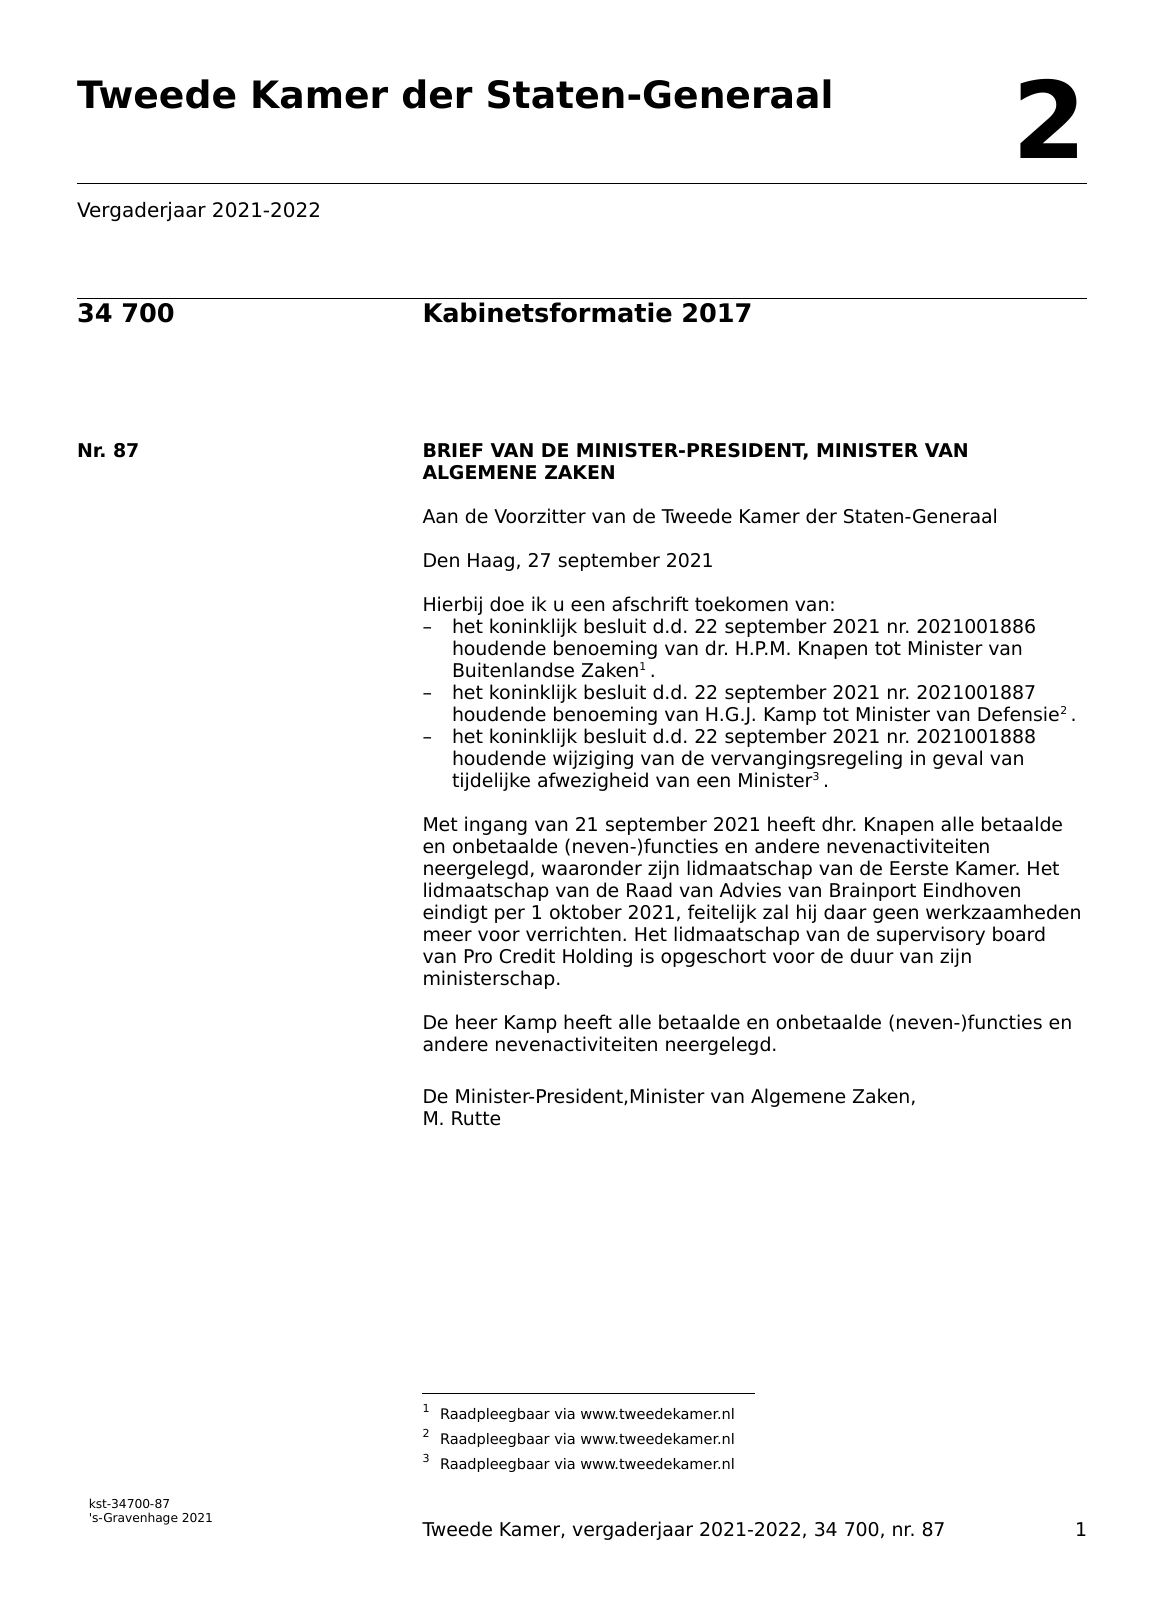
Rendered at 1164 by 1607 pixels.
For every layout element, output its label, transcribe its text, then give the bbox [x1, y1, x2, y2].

subtitle Nr. 87 BRIEF VAN DE MINISTER-PRESIDENT, MINISTER VAN ALGEMENE ZAKEN [77, 440, 1087, 484]
text kst-34700-87 [88, 1497, 323, 1511]
text Raadpleegbaar via www.tweedekamer.nl [422, 1452, 1087, 1474]
text Hierbij doe ik u een afschrift toekomen van: [422, 594, 1087, 616]
text Den Haag, 27 september 2021 [422, 550, 1087, 572]
text – het koninklijk besluit d.d. 22 september 2021 nr. 2021001888 houdende wijziging van de vervangingsregeling in geval van tijdelijke afwezigheid van een Minister. [422, 726, 1087, 792]
text Raadpleegbaar via www.tweedekamer.nl [422, 1402, 1087, 1424]
text – het koninklijk besluit d.d. 22 september 2021 nr. 2021001887 houdende benoeming van H.G.J. Kamp tot Minister van Defensie. [422, 682, 1087, 726]
text Met ingang van 21 september 2021 heeft dhr. Knapen alle betaalde en onbetaalde (neven-)functies en andere nevenactiviteiten neergelegd, waaronder zijn lidmaatschap van de Eerste Kamer. Het lidmaatschap van de Raad van Advies van Brainport Eindhoven eindigt per 1 oktober 2021, feitelijk zal hij daar geen werkzaamheden meer voor verrichten. Het lidmaatschap van de supervisory board van Pro Credit Holding is opgeschort voor de duur van zijn ministerschap. [422, 814, 1087, 990]
subtitle 34 700 Kabinetsformatie 2017 [77, 299, 1087, 329]
text Aan de Voorzitter van de Tweede Kamer der Staten-Generaal [422, 506, 1087, 528]
text Raadpleegbaar via www.tweedekamer.nl [422, 1427, 1087, 1449]
text De Minister-President,Minister van Algemene Zaken, M. Rutte [422, 1086, 1087, 1130]
table_header 2 [886, 59, 1087, 183]
table_header Tweede Kamer der Staten-Generaal [77, 59, 886, 183]
table_cell Vergaderjaar 2021-2022 [77, 184, 1087, 298]
text De heer Kamp heeft alle betaalde en onbetaalde (neven-)functies en andere nevenactiviteiten neergelegd. [422, 1012, 1087, 1056]
text 's-Gravenhage 2021 [88, 1511, 323, 1525]
text – het koninklijk besluit d.d. 22 september 2021 nr. 2021001886 houdende benoeming van dr. H.P.M. Knapen tot Minister van Buitenlandse Zaken. [422, 616, 1087, 682]
